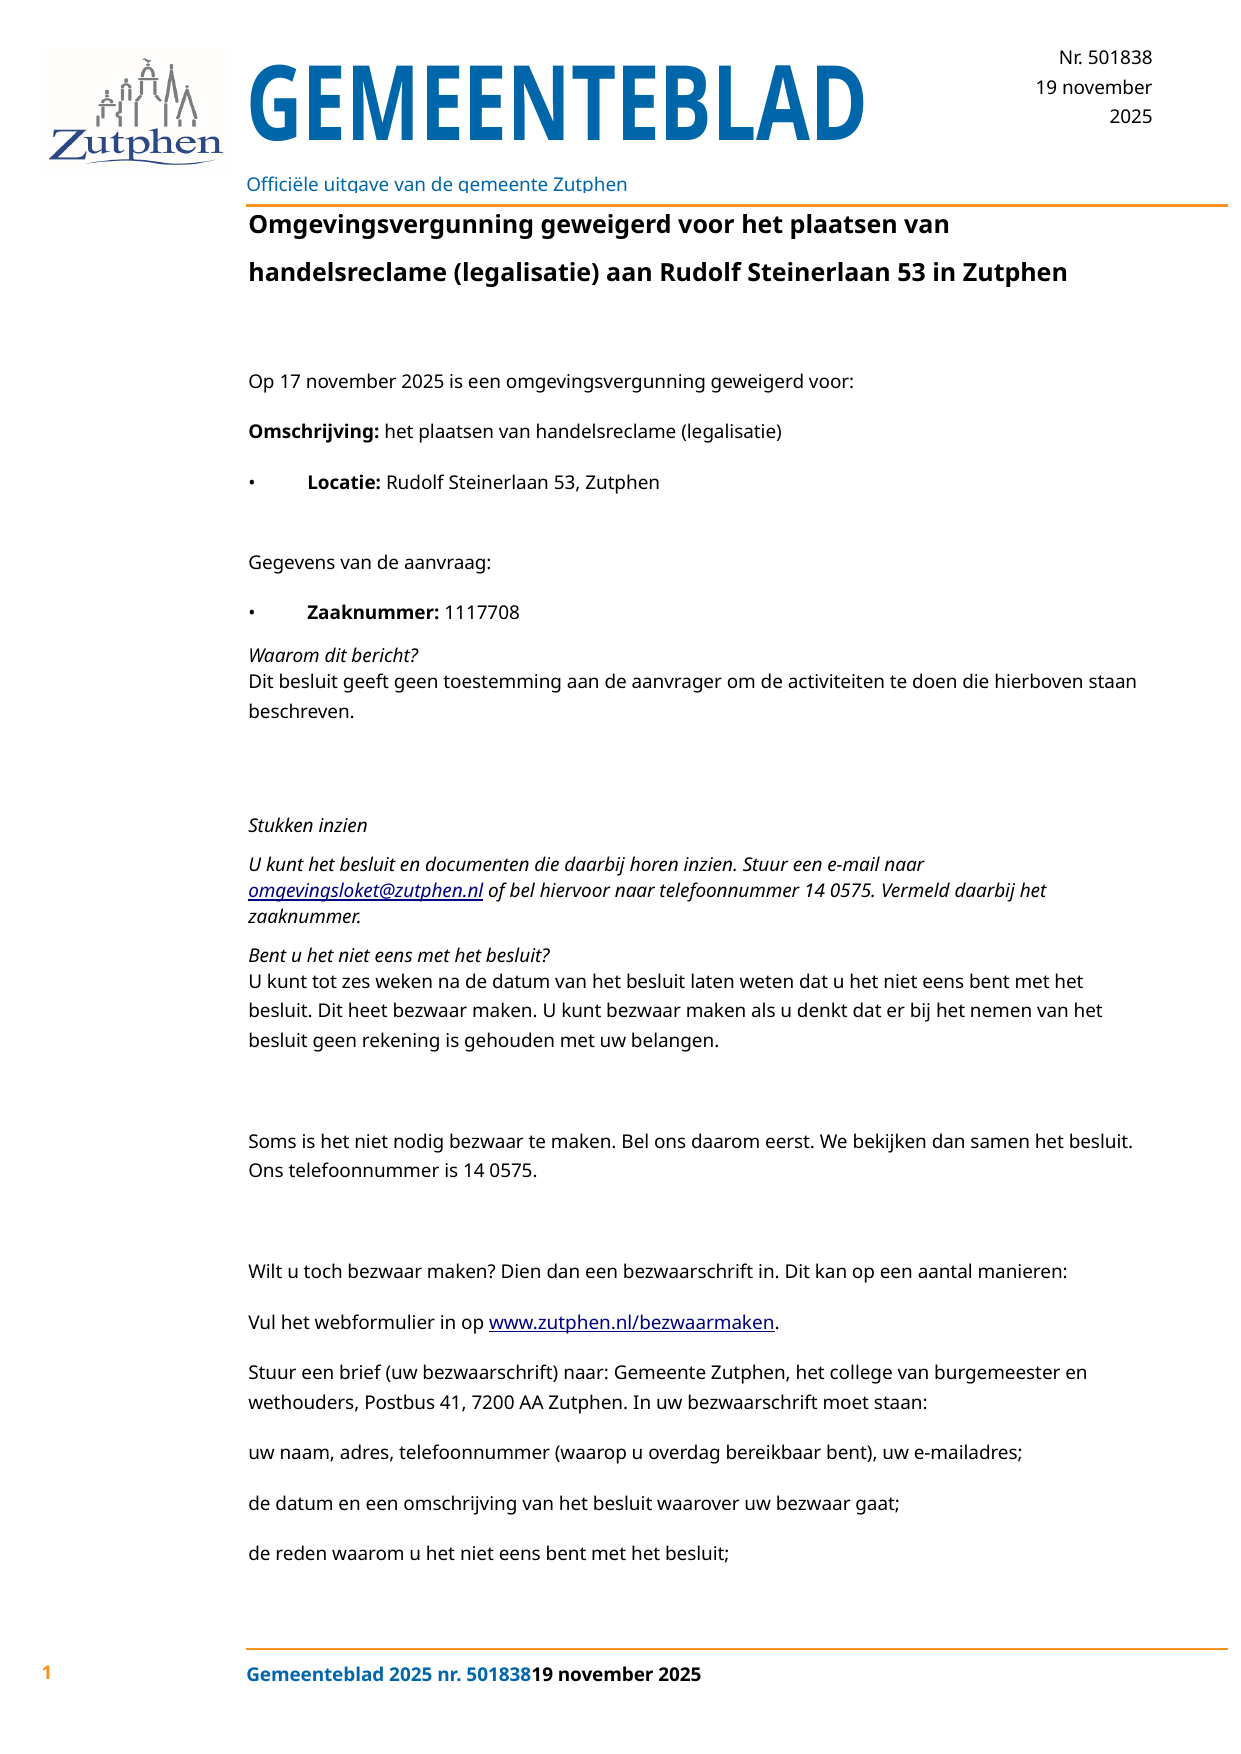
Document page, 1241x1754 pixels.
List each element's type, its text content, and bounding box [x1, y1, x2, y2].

text Omgevingsvergunning geweigerd voor het plaatsen van handelsreclame (legalisatie) aan Rudolf Steinerlaan 53 in Zutphen [248, 207, 1152, 288]
list Zaaknummer: 1117708 [248, 599, 1152, 625]
text Op 17 november 2025 is een omgevingsvergunning geweigerd voor: [248, 368, 1152, 394]
text Stuur een brief (uw bezwaarschrift) naar: Gemeente Zutphen, het college van burgemeester en wethouders, Postbus 41, 7200 AA Zutphen. In uw bezwaarschrift moet staan: [248, 1359, 1152, 1415]
text Wilt u toch bezwaar maken? Dien dan een bezwaarschrift in. Dit kan op een aantal manieren: [248, 1258, 1152, 1284]
text Bent u het niet eens met het besluit? [248, 942, 1152, 968]
text Soms is het niet nodig bezwaar te maken. Bel ons daarom eerst. We bekijken dan samen het besluit. Ons telefoonnummer is 14 0575. [248, 1128, 1152, 1183]
picture [41, 47, 231, 172]
text uw naam, adres, telefoonnummer (waarop u overdag bereikbaar bent), uw e-mailadres; [248, 1439, 1152, 1465]
text U kunt tot zes weken na de datum van het besluit laten weten dat u het niet eens bent met het besluit. Dit heet bezwaar maken. U kunt bezwaar maken als u denkt dat er bij het nemen van het besluit geen rekening is gehouden met uw belangen. [248, 968, 1152, 1053]
list Locatie: Rudolf Steinerlaan 53, Zutphen [248, 469, 1152, 495]
text de reden waarom u het niet eens bent met het besluit; [248, 1540, 1152, 1566]
text Stukken inzien [248, 812, 1152, 838]
text Waarom dit bericht? [248, 643, 1152, 668]
text Dit besluit geeft geen toestemming aan de aanvrager om de activiteiten te doen die hierboven staan beschreven. [248, 668, 1152, 724]
text Omschrijving: het plaatsen van handelsreclame (legalisatie) [248, 419, 1152, 444]
text Vul het webformulier in op www.zutphen.nl/bezwaarmaken. [248, 1309, 1152, 1335]
text U kunt het besluit en documenten die daarbij horen inzien. Stuur een e-mail naar omgevingsloket@zutphen.nl of bel hiervoor naar telefoonnummer 14 0575. Vermeld daarbij het zaaknummer. [248, 852, 1152, 929]
text Gegevens van de aanvraag: [248, 549, 1152, 575]
text de datum en een omschrijving van het besluit waarover uw bezwaar gaat; [248, 1490, 1152, 1516]
